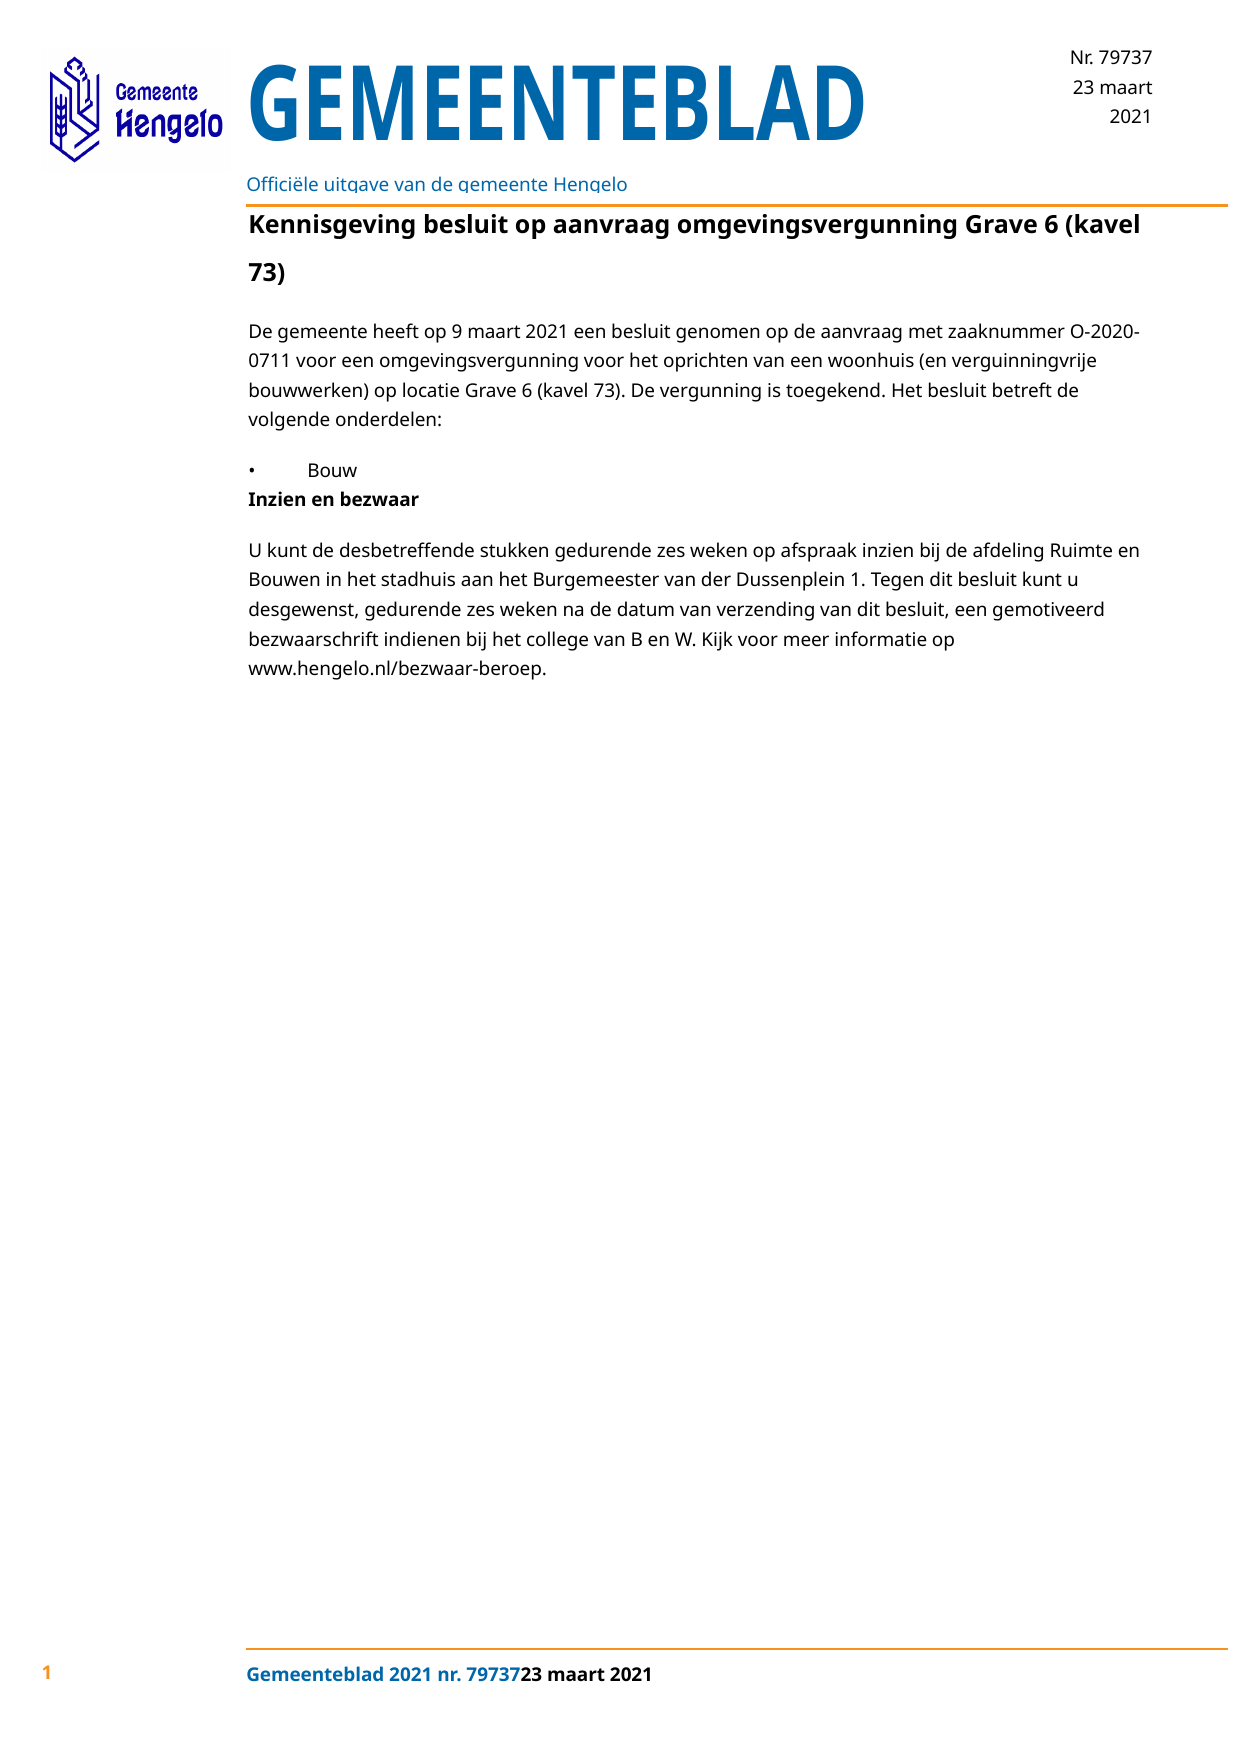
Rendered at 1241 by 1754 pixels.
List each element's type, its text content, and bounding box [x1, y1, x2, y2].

text De gemeente heeft op 9 maart 2021 een besluit genomen op de aanvraag met zaaknummer O-2020-0711 voor een omgevingsvergunning voor het oprichten van een woonhuis (en verguinningvrije bouwwerken) op locatie Grave 6 (kavel 73). De vergunning is toegekend. Het besluit betreft de volgende onderdelen: [248, 318, 1152, 432]
list Bouw [248, 457, 1152, 483]
text Inzien en bezwaar [248, 487, 1152, 512]
text Kennisgeving besluit op aanvraag omgevingsvergunning Grave 6 (kavel 73) [248, 207, 1152, 288]
text U kunt de desbetreffende stukken gedurende zes weken op afspraak inzien bij de afdeling Ruimte en Bouwen in het stadhuis aan het Burgemeester van der Dussenplein 1. Tegen dit besluit kunt u desgewenst, gedurende zes weken na de datum van verzending van dit besluit, een gemotiveerd bezwaarschrift indienen bij het college van B en W. Kijk voor meer informatie op www.hengelo.nl/bezwaar-beroep. [248, 537, 1152, 681]
picture [41, 47, 231, 172]
